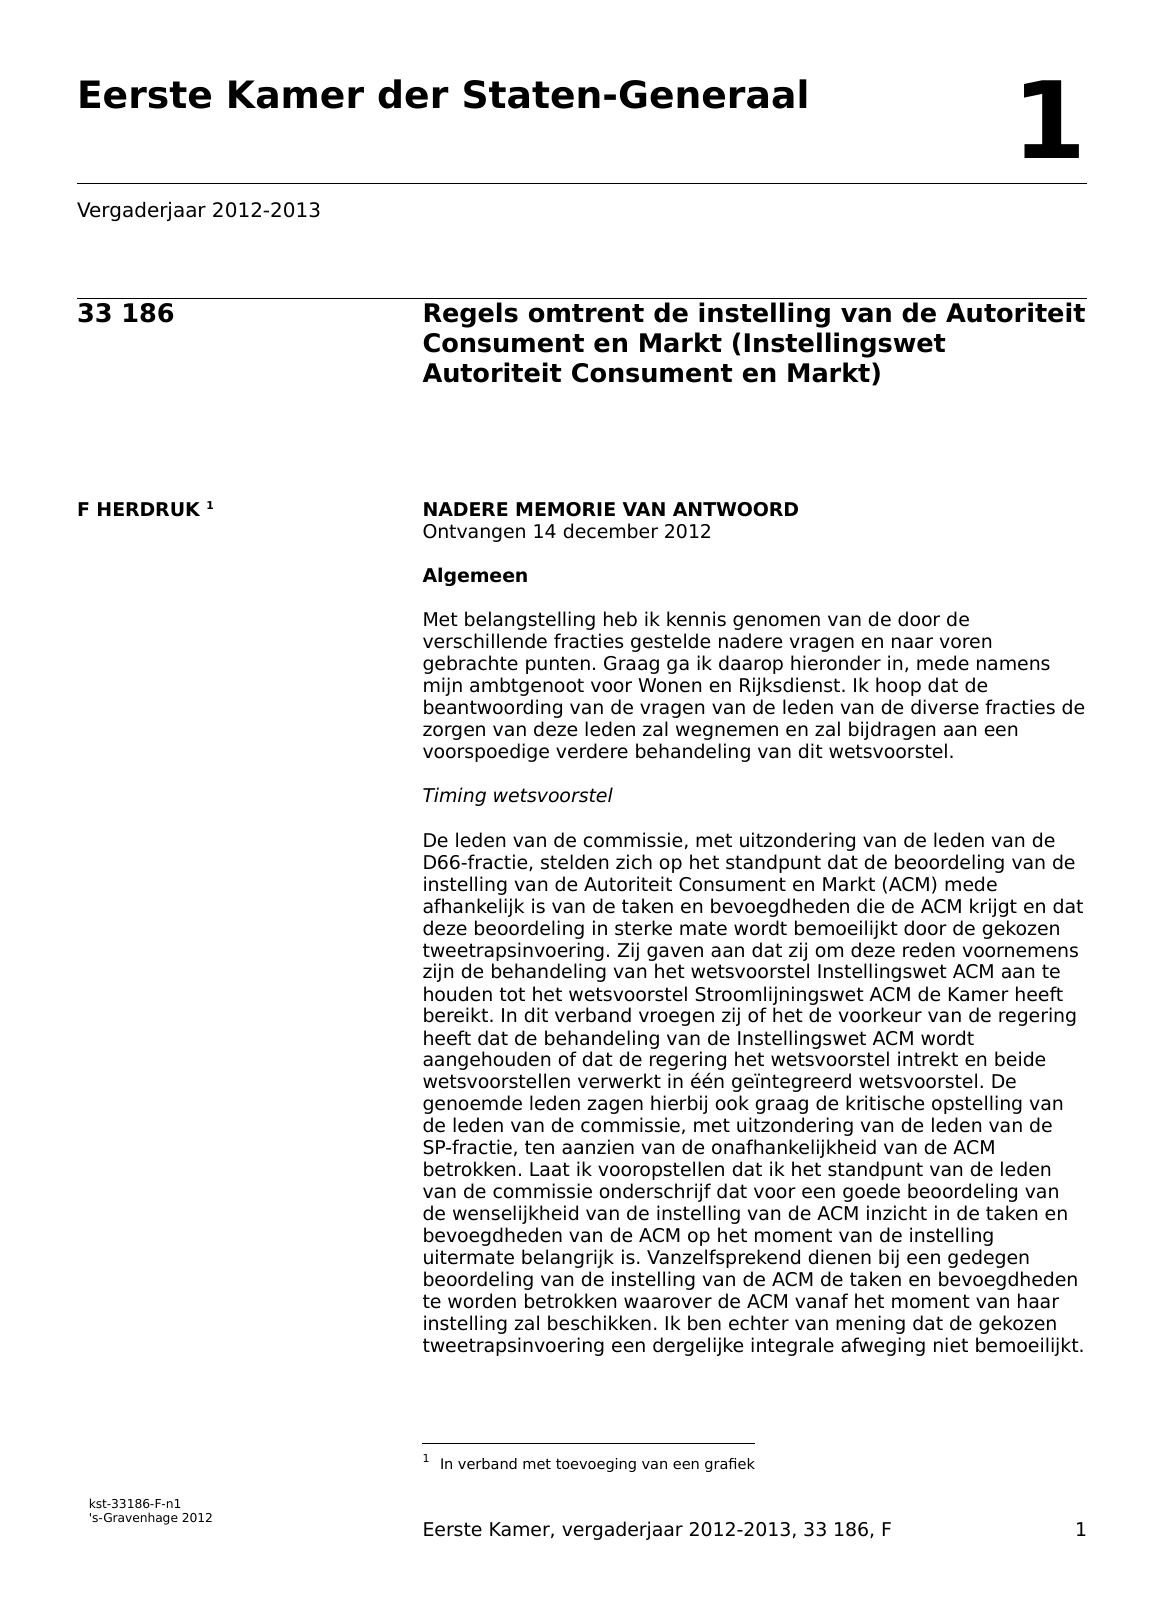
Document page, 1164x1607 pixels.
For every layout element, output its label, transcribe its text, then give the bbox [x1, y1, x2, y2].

subtitle 33 186 Regels omtrent de instelling van de Autoriteit Consument en Markt (Instellingswet Autoriteit Consument en Markt) [77, 299, 1087, 388]
text De leden van de commissie, met uitzondering van de leden van de D66-fractie, stelden zich op het standpunt dat de beoordeling van de instelling van de Autoriteit Consument en Markt (ACM) mede afhankelijk is van de taken en bevoegdheden die de ACM krijgt en dat deze beoordeling in sterke mate wordt bemoeilijkt door de gekozen tweetrapsinvoering. Zij gaven aan dat zij om deze reden voornemens zijn de behandeling van het wetsvoorstel Instellingswet ACM aan te houden tot het wetsvoorstel Stroomlijningswet ACM de Kamer heeft bereikt. In dit verband vroegen zij of het de voorkeur van de regering heeft dat de behandeling van de Instellingswet ACM wordt aangehouden of dat de regering het wetsvoorstel intrekt en beide wetsvoorstellen verwerkt in één geïntegreerd wetsvoorstel. De genoemde leden zagen hierbij ook graag de kritische opstelling van de leden van de commissie, met uitzondering van de leden van de SP-fractie, ten aanzien van de onafhankelijkheid van de ACM betrokken. Laat ik vooropstellen dat ik het standpunt van de leden van de commissie onderschrijf dat voor een goede beoordeling van de wenselijkheid van de instelling van de ACM inzicht in de taken en bevoegdheden van de ACM op het moment van de instelling uitermate belangrijk is. Vanzelfsprekend dienen bij een gedegen beoordeling van de instelling van de ACM de taken en bevoegdheden te worden betrokken waarover de ACM vanaf het moment van haar instelling zal beschikken. Ik ben echter van mening dat de gekozen tweetrapsinvoering een dergelijke integrale afweging niet bemoeilijkt. [422, 829, 1087, 1357]
subtitle Algemeen [422, 565, 1087, 587]
subtitle Timing wetsvoorstel [422, 785, 1087, 807]
table_header Eerste Kamer der Staten-Generaal [77, 59, 886, 183]
text 's-Gravenhage 2012 [88, 1511, 323, 1525]
text In verband met toevoeging van een grafiek [422, 1452, 1087, 1474]
table_cell Vergaderjaar 2012-2013 [77, 184, 1087, 298]
table_header 1 [886, 59, 1087, 183]
subtitle F HERDRUK NADERE MEMORIE VAN ANTWOORD [77, 499, 1087, 521]
text Ontvangen 14 december 2012 [422, 521, 1087, 543]
text Met belangstelling heb ik kennis genomen van de door de verschillende fracties gestelde nadere vragen en naar voren gebrachte punten. Graag ga ik daarop hieronder in, mede namens mijn ambtgenoot voor Wonen en Rijksdienst. Ik hoop dat de beantwoording van de vragen van de leden van de diverse fracties de zorgen van deze leden zal wegnemen en zal bijdragen aan een voorspoedige verdere behandeling van dit wetsvoorstel. [422, 609, 1087, 763]
text kst-33186-F-n1 [88, 1497, 323, 1511]
